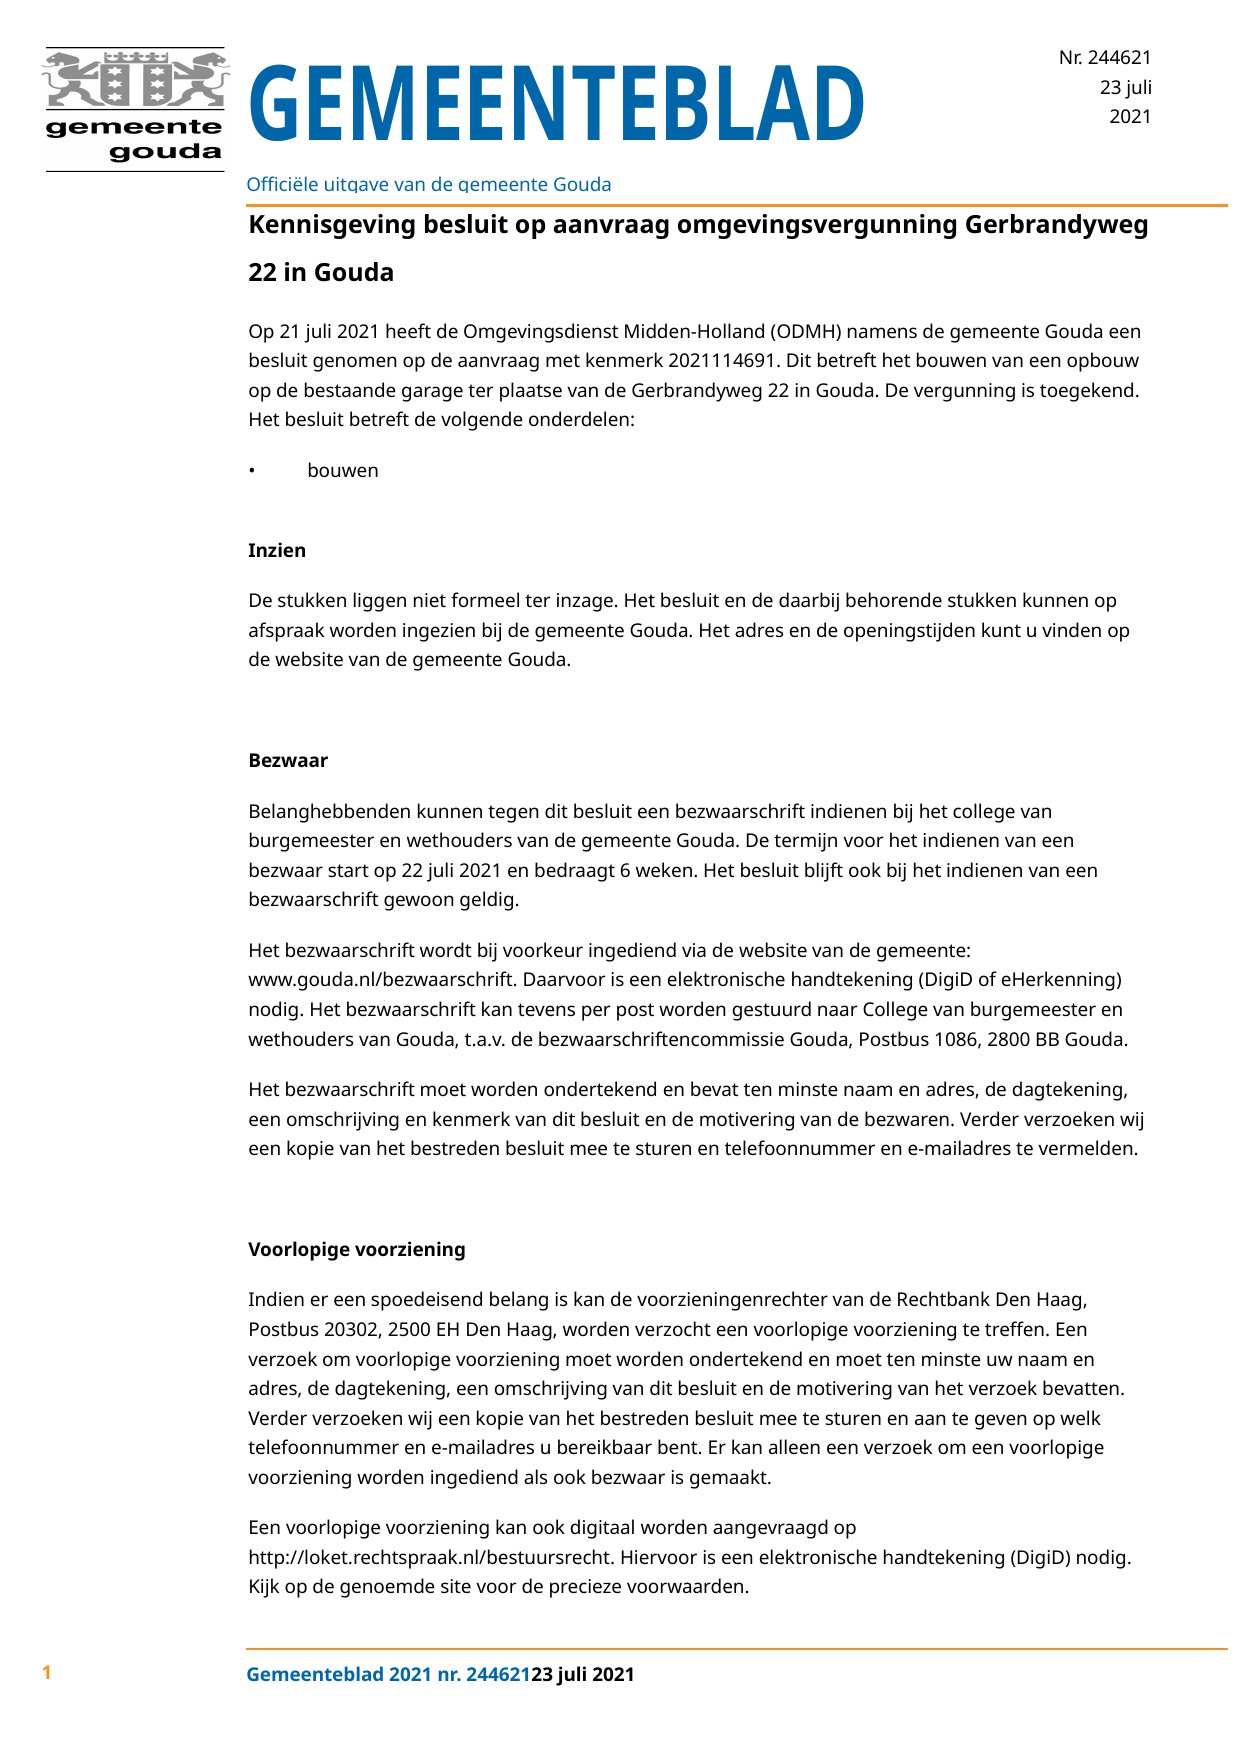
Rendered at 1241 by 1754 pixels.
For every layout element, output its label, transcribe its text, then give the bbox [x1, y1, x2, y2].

text Indien er een spoedeisend belang is kan de voorzieningenrechter van de Rechtbank Den Haag, Postbus 20302, 2500 EH Den Haag, worden verzocht een voorlopige voorziening te treffen. Een verzoek om voorlopige voorziening moet worden ondertekend en moet ten minste uw naam en adres, de dagtekening, een omschrijving van dit besluit en de motivering van het verzoek bevatten. Verder verzoeken wij een kopie van het bestreden besluit mee te sturen en aan te geven op welk telefoonnummer en e-mailadres u bereikbaar bent. Er kan alleen een verzoek om een voorlopige voorziening worden ingediend als ook bezwaar is gemaakt. [248, 1287, 1152, 1490]
text De stukken liggen niet formeel ter inzage. Het besluit en de daarbij behorende stukken kunnen op afspraak worden ingezien bij de gemeente Gouda. Het adres en de openingstijden kunt u vinden op de website van de gemeente Gouda. [248, 587, 1152, 672]
text Voorlopige voorziening [248, 1236, 1152, 1262]
picture [41, 47, 231, 172]
text Kennisgeving besluit op aanvraag omgevingsvergunning Gerbrandyweg 22 in Gouda [248, 207, 1152, 288]
text Het bezwaarschrift moet worden ondertekend en bevat ten minste naam en adres, de dagtekening, een omschrijving en kenmerk van dit besluit en de motivering van de bezwaren. Verder verzoeken wij een kopie van het bestreden besluit mee te sturen en telefoonnummer en e-mailadres te vermelden. [248, 1076, 1152, 1161]
text Belanghebbenden kunnen tegen dit besluit een bezwaarschrift indienen bij het college van burgemeester en wethouders van de gemeente Gouda. De termijn voor het indienen van een bezwaar start op 22 juli 2021 en bedraagt 6 weken. Het besluit blijft ook bij het indienen van een bezwaarschrift gewoon geldig. [248, 798, 1152, 912]
text Bezwaar [248, 747, 1152, 773]
list bouwen [248, 457, 1152, 483]
text Op 21 juli 2021 heeft de Omgevingsdienst Midden-Holland (ODMH) namens de gemeente Gouda een besluit genomen op de aanvraag met kenmerk 2021114691. Dit betreft het bouwen van een opbouw op de bestaande garage ter plaatse van de Gerbrandyweg 22 in Gouda. De vergunning is toegekend. Het besluit betreft de volgende onderdelen: [248, 318, 1152, 432]
text Een voorlopige voorziening kan ook digitaal worden aangevraagd op http://loket.rechtspraak.nl/bestuursrecht. Hiervoor is een elektronische handtekening (DigiD) nodig. Kijk op de genoemde site voor de precieze voorwaarden. [248, 1514, 1152, 1599]
text Het bezwaarschrift wordt bij voorkeur ingediend via de website van de gemeente: www.gouda.nl/bezwaarschrift. Daarvoor is een elektronische handtekening (DigiD of eHerkenning) nodig. Het bezwaarschrift kan tevens per post worden gestuurd naar College van burgemeester en wethouders van Gouda, t.a.v. de bezwaarschriftencommissie Gouda, Postbus 1086, 2800 BB Gouda. [248, 937, 1152, 1052]
text Inzien [248, 537, 1152, 563]
